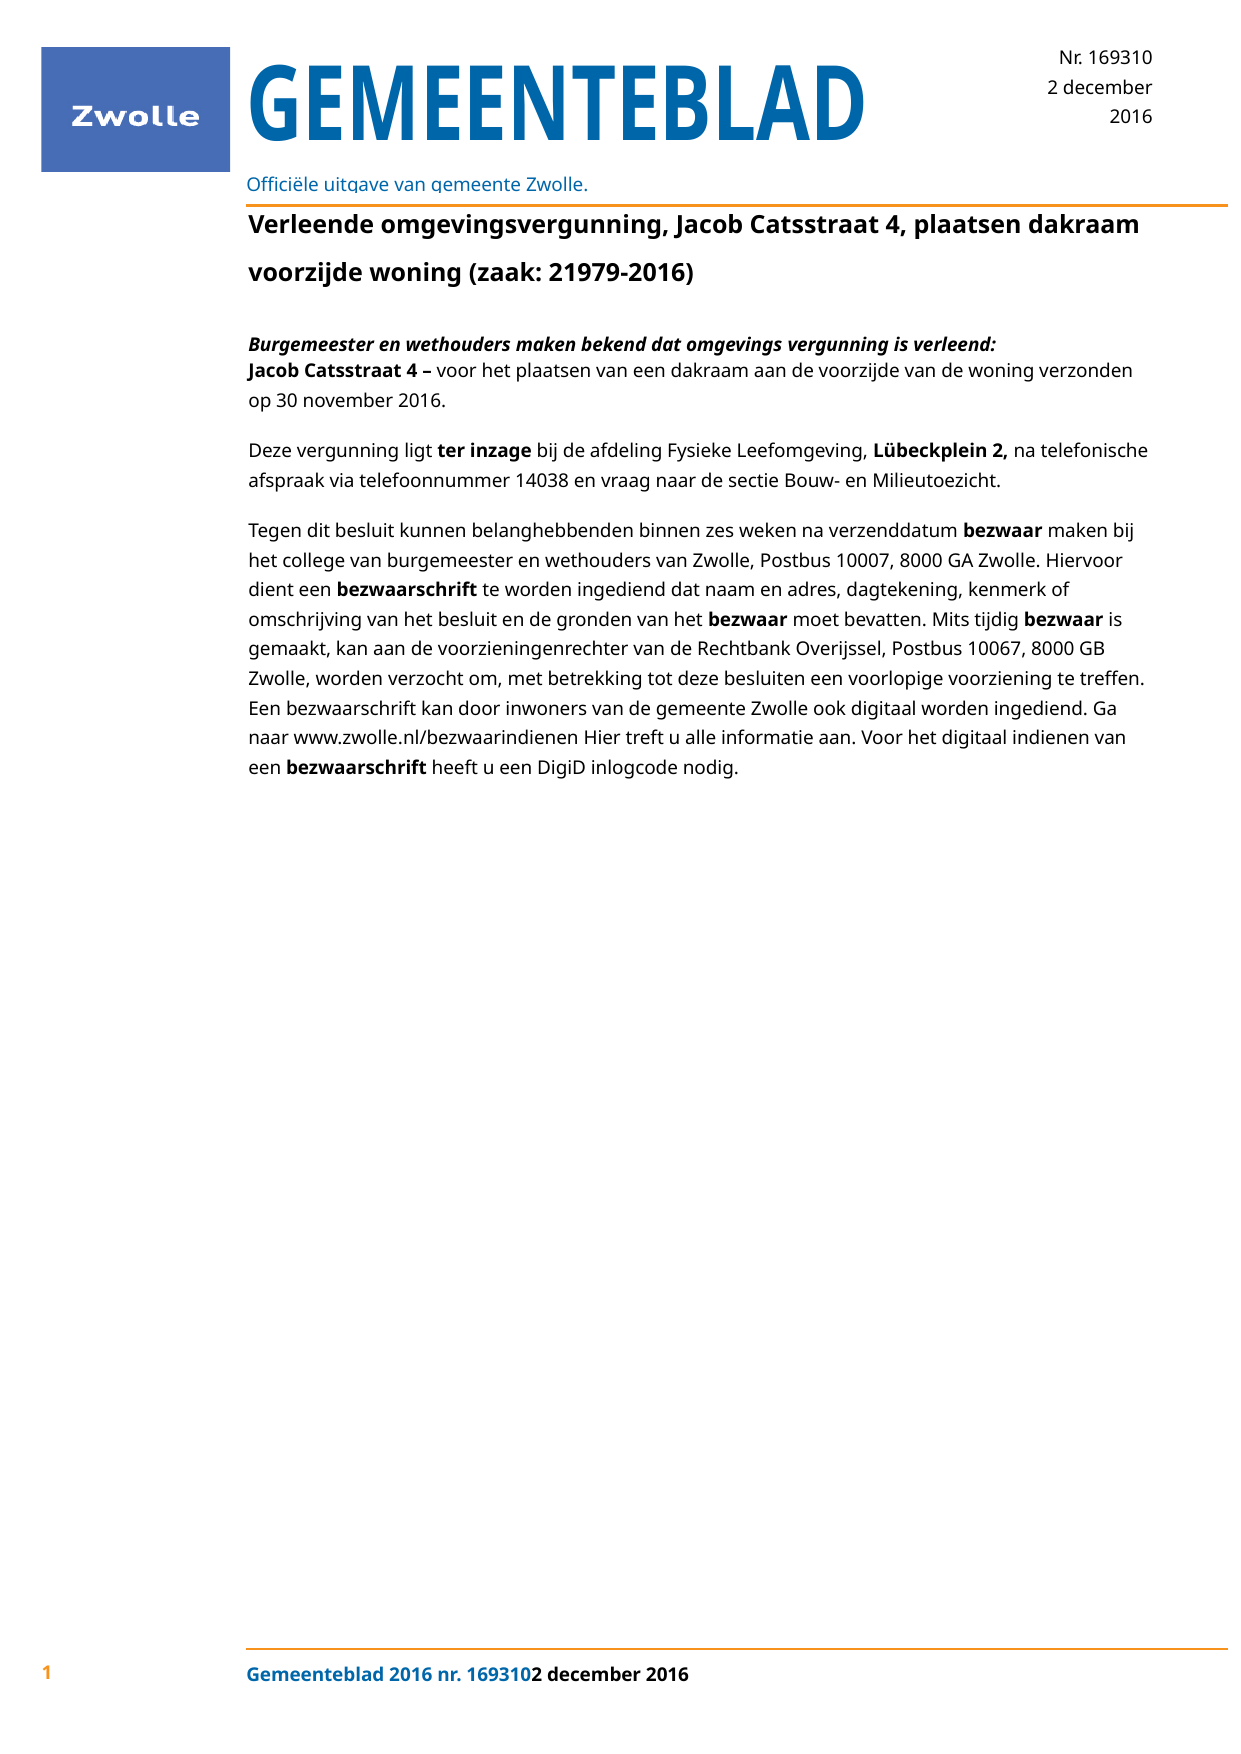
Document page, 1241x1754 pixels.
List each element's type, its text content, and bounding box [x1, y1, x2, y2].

text Burgemeester en wethouders maken bekend dat omgevings vergunning is verleend: [248, 331, 1152, 357]
text Jacob Catsstraat 4 – voor het plaatsen van een dakraam aan de voorzijde van de woning verzonden op 30 november 2016. [248, 357, 1152, 412]
text Verleende omgevingsvergunning, Jacob Catsstraat 4, plaatsen dakraam voorzijde woning (zaak: 21979-2016) [248, 207, 1152, 288]
picture [41, 47, 231, 172]
text Tegen dit besluit kunnen belanghebbenden binnen zes weken na verzenddatum bezwaar maken bij het college van burgemeester en wethouders van Zwolle, Postbus 10007, 8000 GA Zwolle. Hiervoor dient een bezwaarschrift te worden ingediend dat naam en adres, dagtekening, kenmerk of omschrijving van het besluit en de gronden van het bezwaar moet bevatten. Mits tijdig bezwaar is gemaakt, kan aan de voorzieningenrechter van de Rechtbank Overijssel, Postbus 10067, 8000 GB Zwolle, worden verzocht om, met betrekking tot deze besluiten een voorlopige voorziening te treffen. Een bezwaarschrift kan door inwoners van de gemeente Zwolle ook digitaal worden ingediend. Ga naar www.zwolle.nl/bezwaarindienen Hier treft u alle informatie aan. Voor het digitaal indienen van een bezwaarschrift heeft u een DigiD inlogcode nodig. [248, 517, 1152, 779]
text Deze vergunning ligt ter inzage bij de afdeling Fysieke Leefomgeving, Lübeckplein 2, na telefonische afspraak via telefoonnummer 14038 en vraag naar de sectie Bouw- en Milieutoezicht. [248, 437, 1152, 492]
